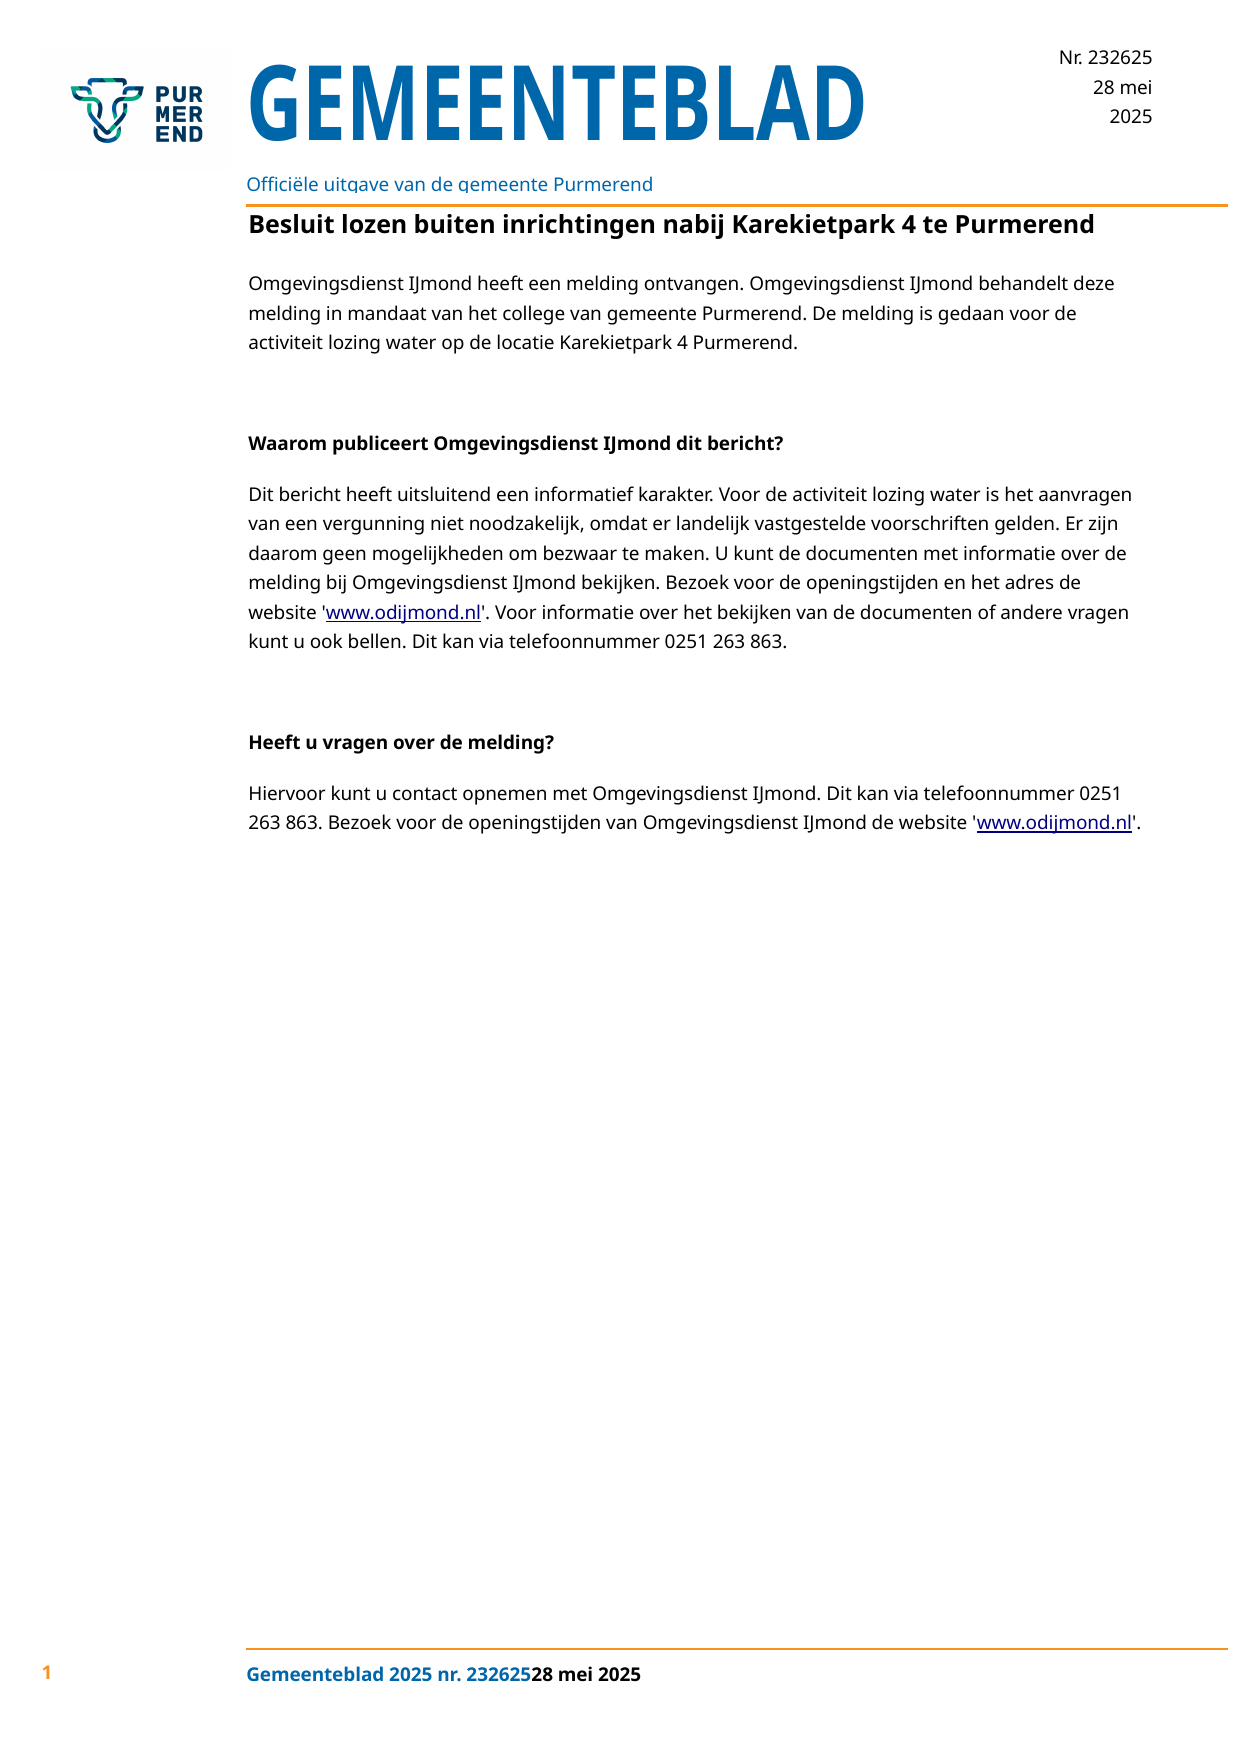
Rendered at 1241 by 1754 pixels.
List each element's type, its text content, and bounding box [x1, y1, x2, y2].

text Besluit lozen buiten inrichtingen nabij Karekietpark 4 te Purmerend [248, 207, 1152, 241]
text Heeft u vragen over de melding? [248, 729, 1152, 755]
text Hiervoor kunt u contact opnemen met Omgevingsdienst IJmond. Dit kan via telefoonnummer 0251 263 863. Bezoek voor de openingstijden van Omgevingsdienst IJmond de website 'www.odijmond.nl'. [248, 780, 1152, 835]
text Omgevingsdienst IJmond heeft een melding ontvangen. Omgevingsdienst IJmond behandelt deze melding in mandaat van het college van gemeente Purmerend. De melding is gedaan voor de activiteit lozing water op de locatie Karekietpark 4 Purmerend. [248, 270, 1152, 355]
picture [41, 47, 231, 172]
text Waarom publiceert Omgevingsdienst IJmond dit bericht? [248, 430, 1152, 456]
text Dit bericht heeft uitsluitend een informatief karakter. Voor de activiteit lozing water is het aanvragen van een vergunning niet noodzakelijk, omdat er landelijk vastgestelde voorschriften gelden. Er zijn daarom geen mogelijkheden om bezwaar te maken. U kunt de documenten met informatie over de melding bij Omgevingsdienst IJmond bekijken. Bezoek voor de openingstijden en het adres de website 'www.odijmond.nl'. Voor informatie over het bekijken van de documenten of andere vragen kunt u ook bellen. Dit kan via telefoonnummer 0251 263 863. [248, 481, 1152, 654]
